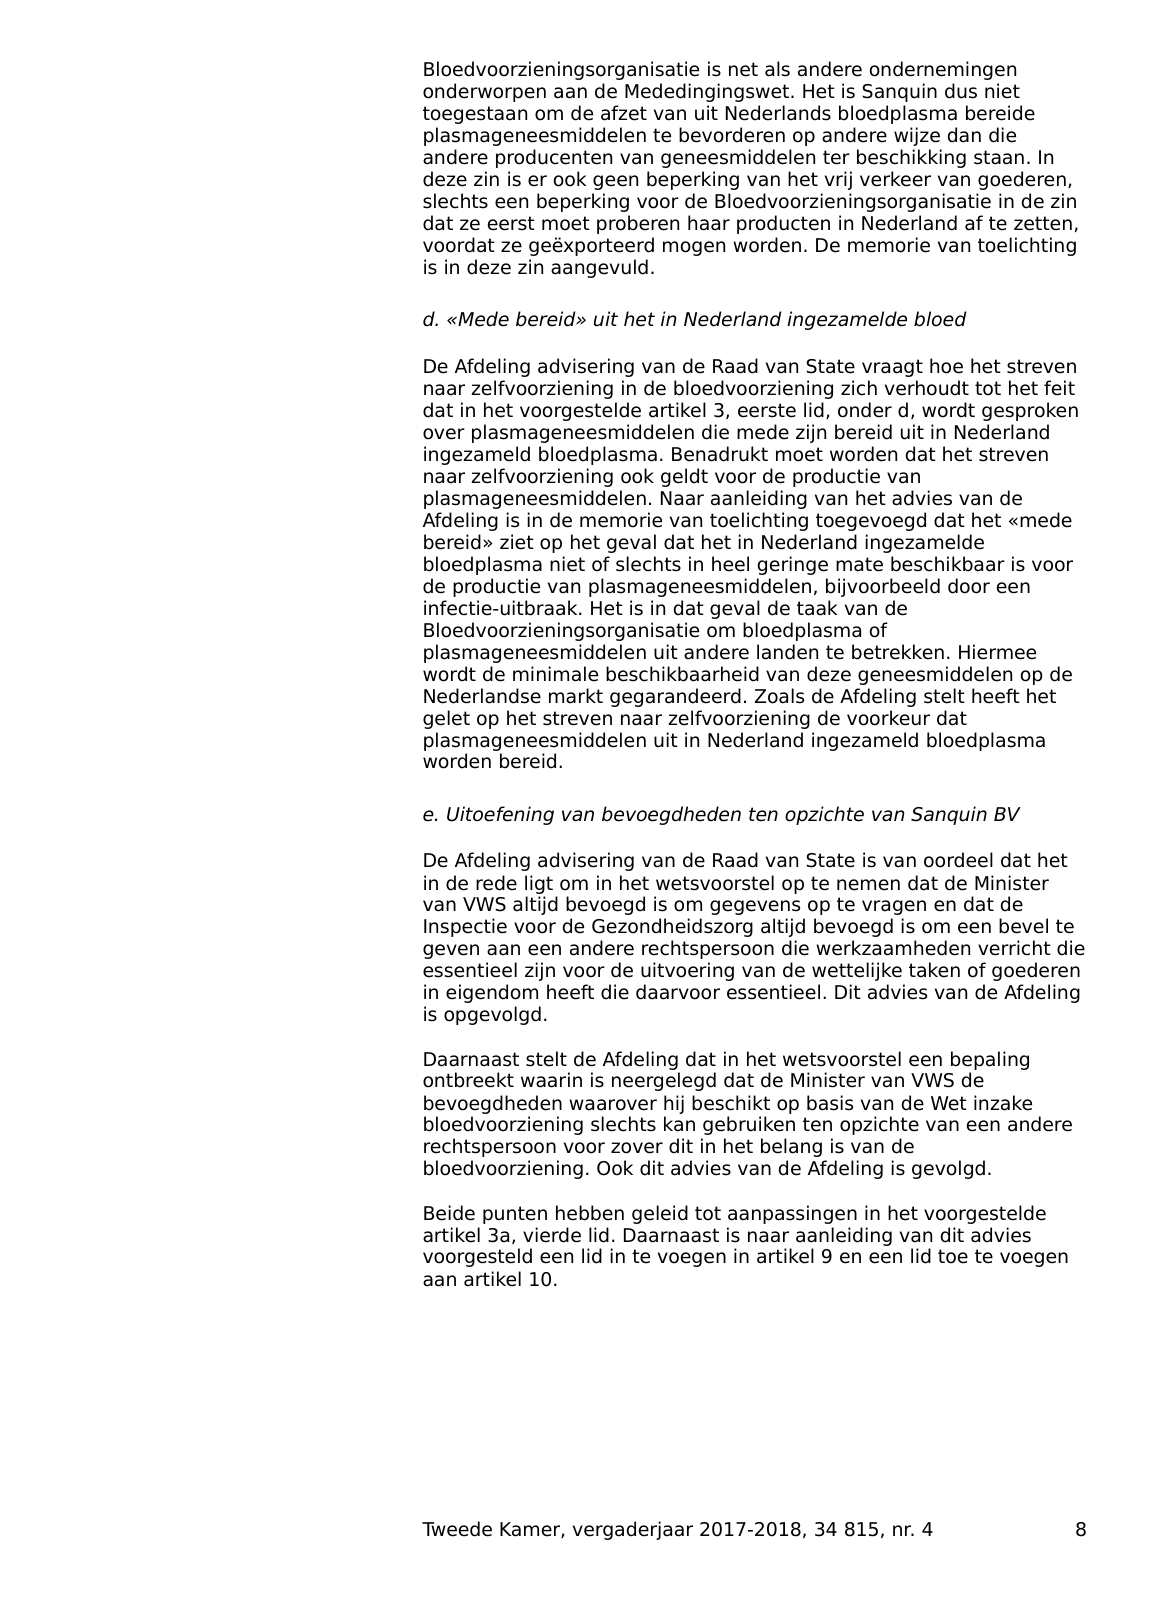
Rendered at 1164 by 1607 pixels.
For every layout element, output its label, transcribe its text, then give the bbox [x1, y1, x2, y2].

subtitle d. «Mede bereid» uit het in Nederland ingezamelde bloed [422, 309, 1087, 331]
text Daarnaast stelt de Afdeling dat in het wetsvoorstel een bepaling ontbreekt waarin is neergelegd dat de Minister van VWS de bevoegdheden waarover hij beschikt op basis van de Wet inzake bloedvoorziening slechts kan gebruiken ten opzichte van een andere rechtspersoon voor zover dit in het belang is van de bloedvoorziening. Ook dit advies van de Afdeling is gevolgd. [422, 1048, 1087, 1180]
text De Afdeling advisering van de Raad van State is van oordeel dat het in de rede ligt om in het wetsvoorstel op te nemen dat de Minister van VWS altijd bevoegd is om gegevens op te vragen en dat de Inspectie voor de Gezondheidszorg altijd bevoegd is om een bevel te geven aan een andere rechtspersoon die werkzaamheden verricht die essentieel zijn voor de uitvoering van de wettelijke taken of goederen in eigendom heeft die daarvoor essentieel. Dit advies van de Afdeling is opgevolgd. [422, 850, 1087, 1026]
text Bloedvoorzieningsorganisatie is net als andere ondernemingen onderworpen aan de Mededingingswet. Het is Sanquin dus niet toegestaan om de afzet van uit Nederlands bloedplasma bereide plasmageneesmiddelen te bevorderen op andere wijze dan die andere producenten van geneesmiddelen ter beschikking staan. In deze zin is er ook geen beperking van het vrij verkeer van goederen, slechts een beperking voor de Bloedvoorzieningsorganisatie in de zin dat ze eerst moet proberen haar producten in Nederland af te zetten, voordat ze geëxporteerd mogen worden. De memorie van toelichting is in deze zin aangevuld. [422, 59, 1087, 279]
text De Afdeling advisering van de Raad van State vraagt hoe het streven naar zelfvoorziening in de bloedvoorziening zich verhoudt tot het feit dat in het voorgestelde artikel 3, eerste lid, onder d, wordt gesproken over plasmageneesmiddelen die mede zijn bereid uit in Nederland ingezameld bloedplasma. Benadrukt moet worden dat het streven naar zelfvoorziening ook geldt voor de productie van plasmageneesmiddelen. Naar aanleiding van het advies van de Afdeling is in de memorie van toelichting toegevoegd dat het «mede bereid» ziet op het geval dat het in Nederland ingezamelde bloedplasma niet of slechts in heel geringe mate beschikbaar is voor de productie van plasmageneesmiddelen, bijvoorbeeld door een infectie-uitbraak. Het is in dat geval de taak van de Bloedvoorzieningsorganisatie om bloedplasma of plasmageneesmiddelen uit andere landen te betrekken. Hiermee wordt de minimale beschikbaarheid van deze geneesmiddelen op de Nederlandse markt gegarandeerd. Zoals de Afdeling stelt heeft het gelet op het streven naar zelfvoorziening de voorkeur dat plasmageneesmiddelen uit in Nederland ingezameld bloedplasma worden bereid. [422, 356, 1087, 773]
text Beide punten hebben geleid tot aanpassingen in het voorgestelde artikel 3a, vierde lid. Daarnaast is naar aanleiding van dit advies voorgesteld een lid in te voegen in artikel 9 en een lid toe te voegen aan artikel 10. [422, 1202, 1087, 1290]
subtitle e. Uitoefening van bevoegdheden ten opzichte van Sanquin BV [422, 803, 1087, 825]
